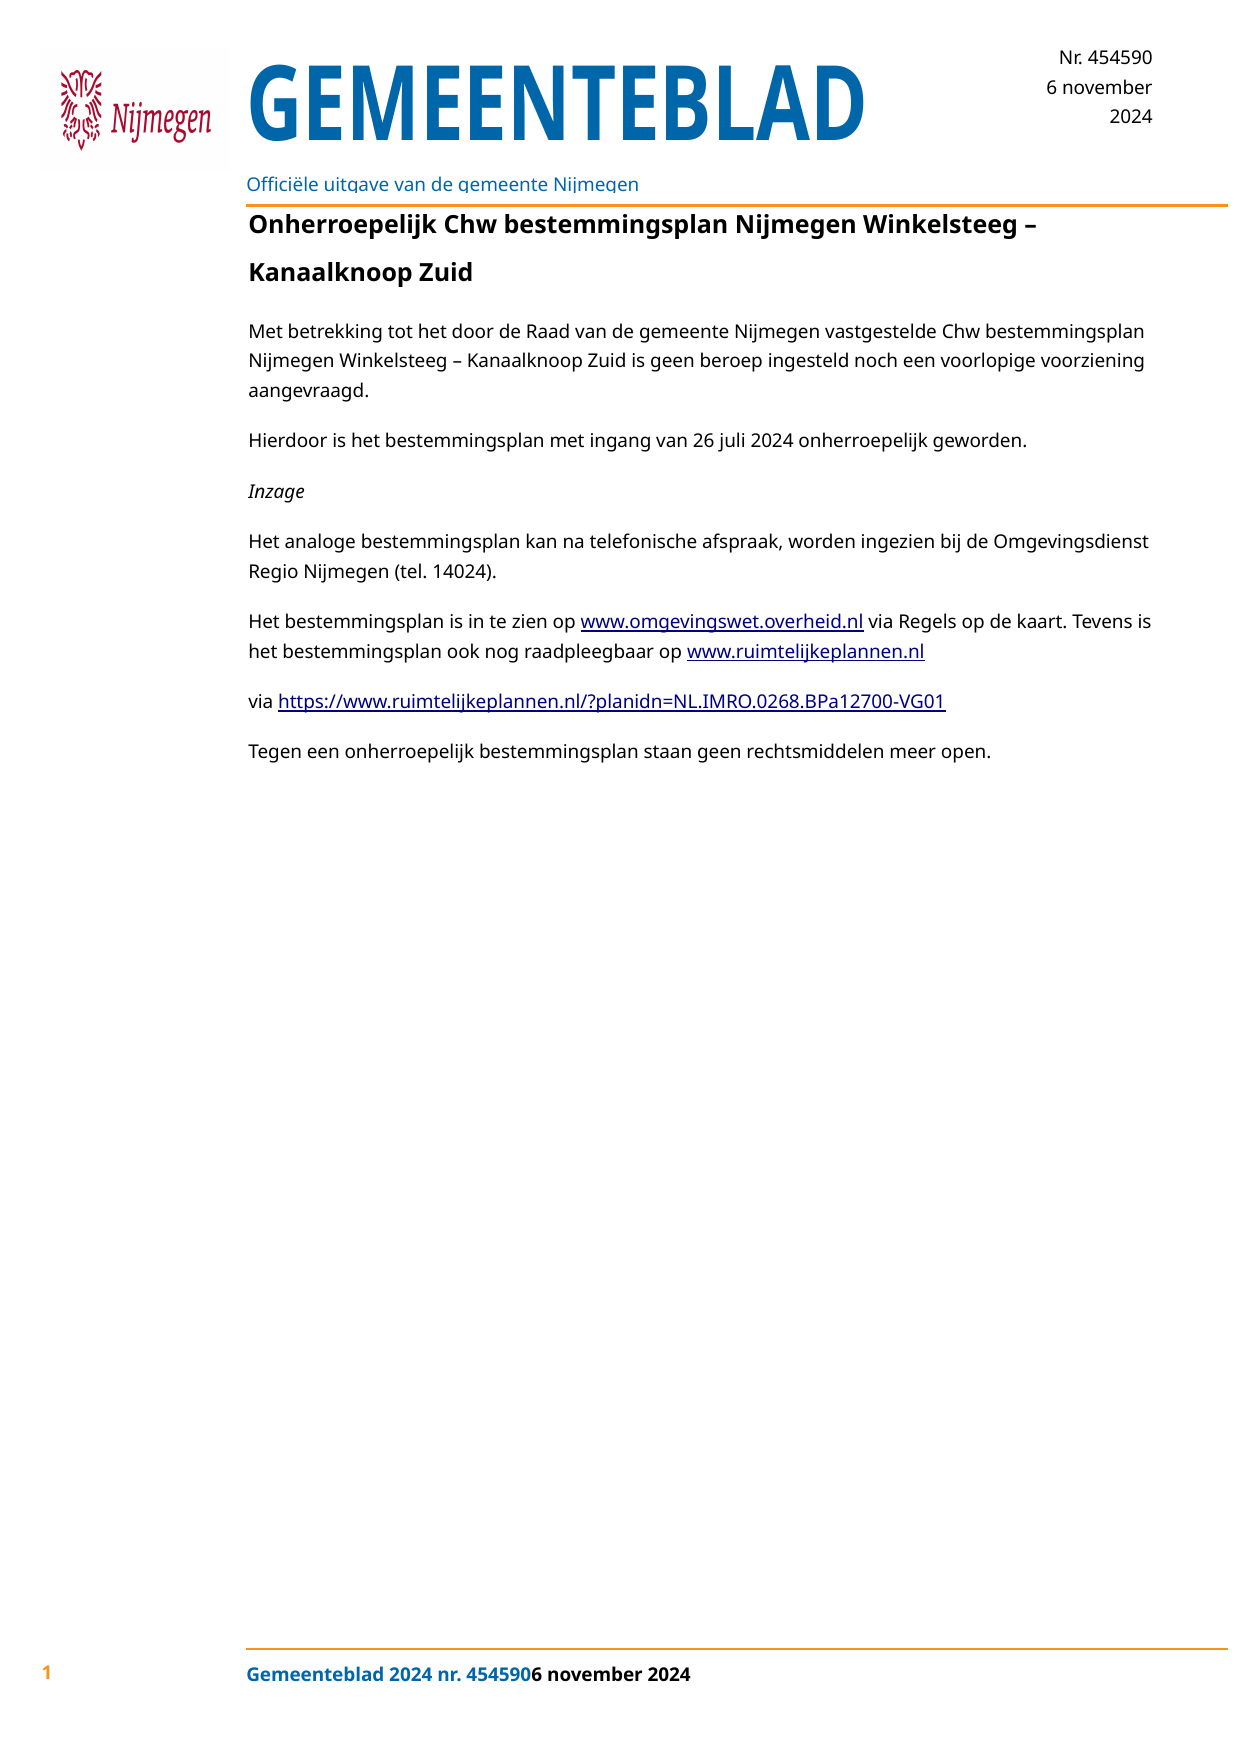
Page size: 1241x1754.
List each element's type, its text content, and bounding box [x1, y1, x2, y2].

text Tegen een onherroepelijk bestemmingsplan staan geen rechtsmiddelen meer open. [248, 739, 1152, 764]
text via https://www.ruimtelijkeplannen.nl/?planidn=NL.IMRO.0268.BPa12700-VG01 [248, 688, 1152, 714]
text Met betrekking tot het door de Raad van de gemeente Nijmegen vastgestelde Chw bestemmingsplan Nijmegen Winkelsteeg – Kanaalknoop Zuid is geen beroep ingesteld noch een voorlopige voorziening aangevraagd. [248, 318, 1152, 403]
text Inzage [248, 478, 1152, 504]
text Het bestemmingsplan is in te zien op www.omgevingswet.overheid.nl via Regels op de kaart. Tevens is het bestemmingsplan ook nog raadpleegbaar op www.ruimtelijkeplannen.nl [248, 608, 1152, 664]
picture [41, 47, 231, 172]
text Onherroepelijk Chw bestemmingsplan Nijmegen Winkelsteeg – Kanaalknoop Zuid [248, 207, 1152, 288]
text Het analoge bestemmingsplan kan na telefonische afspraak, worden ingezien bij de Omgevingsdienst Regio Nijmegen (tel. 14024). [248, 528, 1152, 584]
text Hierdoor is het bestemmingsplan met ingang van 26 juli 2024 onherroepelijk geworden. [248, 427, 1152, 453]
